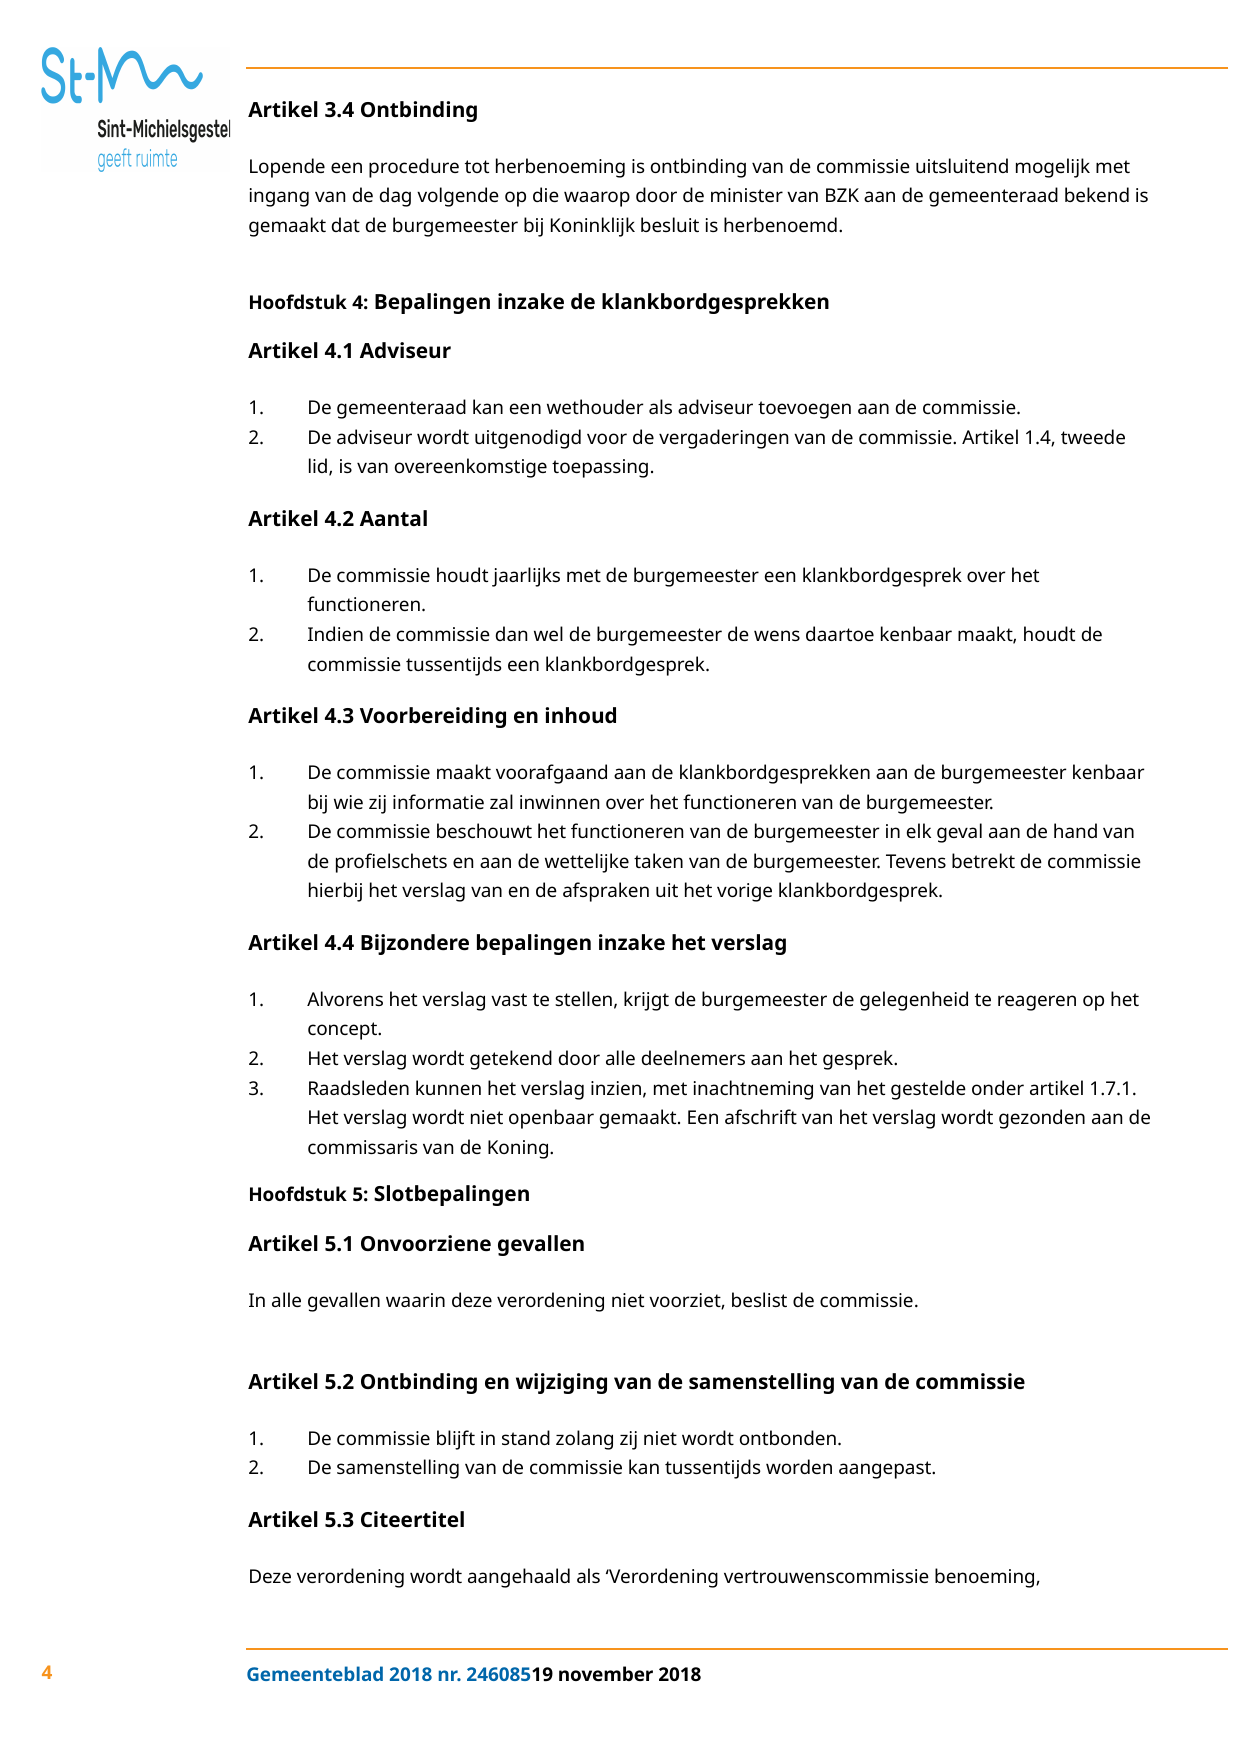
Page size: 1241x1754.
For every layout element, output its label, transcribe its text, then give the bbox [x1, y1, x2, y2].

list Alvorens het verslag vast te stellen, krijgt de burgemeester de gelegenheid te reageren op het concept. [248, 986, 1152, 1041]
list De commissie blijft in stand zolang zij niet wordt ontbonden. [248, 1425, 1152, 1451]
text Hoofdstuk 5: Slotbepalingen [248, 1179, 1152, 1208]
list De gemeenteraad kan een wethouder als adviseur toevoegen aan de commissie. [248, 394, 1152, 420]
text Artikel 3.4 Ontbinding [248, 95, 1152, 123]
text Artikel 4.3 Voorbereiding en inhoud [248, 701, 1152, 730]
list De commissie houdt jaarlijks met de burgemeester een klankbordgesprek over het functioneren. [248, 562, 1152, 617]
text Deze verordening wordt aangehaald als ‘Verordening vertrouwenscommissie benoeming, [248, 1563, 1152, 1589]
text Artikel 5.2 Ontbinding en wijziging van de samenstelling van de commissie [248, 1367, 1152, 1395]
text Lopende een procedure tot herbenoeming is ontbinding van de commissie uitsluitend mogelijk met ingang van de dag volgende op die waarop door de minister van BZK aan de gemeenteraad bekend is gemaakt dat de burgemeester bij Koninklijk besluit is herbenoemd. [248, 153, 1152, 238]
list De adviseur wordt uitgenodigd voor de vergaderingen van de commissie. Artikel 1.4, tweede lid, is van overeenkomstige toepassing. [248, 424, 1152, 479]
text Hoofdstuk 4: Bepalingen inzake de klankbordgesprekken [248, 287, 1152, 316]
text Artikel 4.2 Aantal [248, 504, 1152, 532]
text Artikel 5.3 Citeertitel [248, 1505, 1152, 1533]
picture [41, 47, 231, 172]
text Artikel 5.1 Onvoorziene gevallen [248, 1229, 1152, 1257]
text In alle gevallen waarin deze verordening niet voorziet, beslist de commissie. [248, 1287, 1152, 1313]
list Indien de commissie dan wel de burgemeester de wens daartoe kenbaar maakt, houdt de commissie tussentijds een klankbordgesprek. [248, 621, 1152, 677]
list Raadsleden kunnen het verslag inzien, met inachtneming van het gestelde onder artikel 1.7.1. Het verslag wordt niet openbaar gemaakt. Een afschrift van het verslag wordt gezonden aan de commissaris van de Koning. [248, 1075, 1152, 1160]
text Artikel 4.1 Adviseur [248, 336, 1152, 365]
list Het verslag wordt getekend door alle deelnemers aan het gesprek. [248, 1045, 1152, 1071]
text Artikel 4.4 Bijzondere bepalingen inzake het verslag [248, 928, 1152, 956]
list De samenstelling van de commissie kan tussentijds worden aangepast. [248, 1454, 1152, 1480]
list De commissie beschouwt het functioneren van de burgemeester in elk geval aan de hand van de profielschets en aan de wettelijke taken van de burgemeester. Tevens betrekt de commissie hierbij het verslag van en de afspraken uit het vorige klankbordgesprek. [248, 818, 1152, 903]
list De commissie maakt voorafgaand aan de klankbordgesprekken aan de burgemeester kenbaar bij wie zij informatie zal inwinnen over het functioneren van de burgemeester. [248, 759, 1152, 814]
